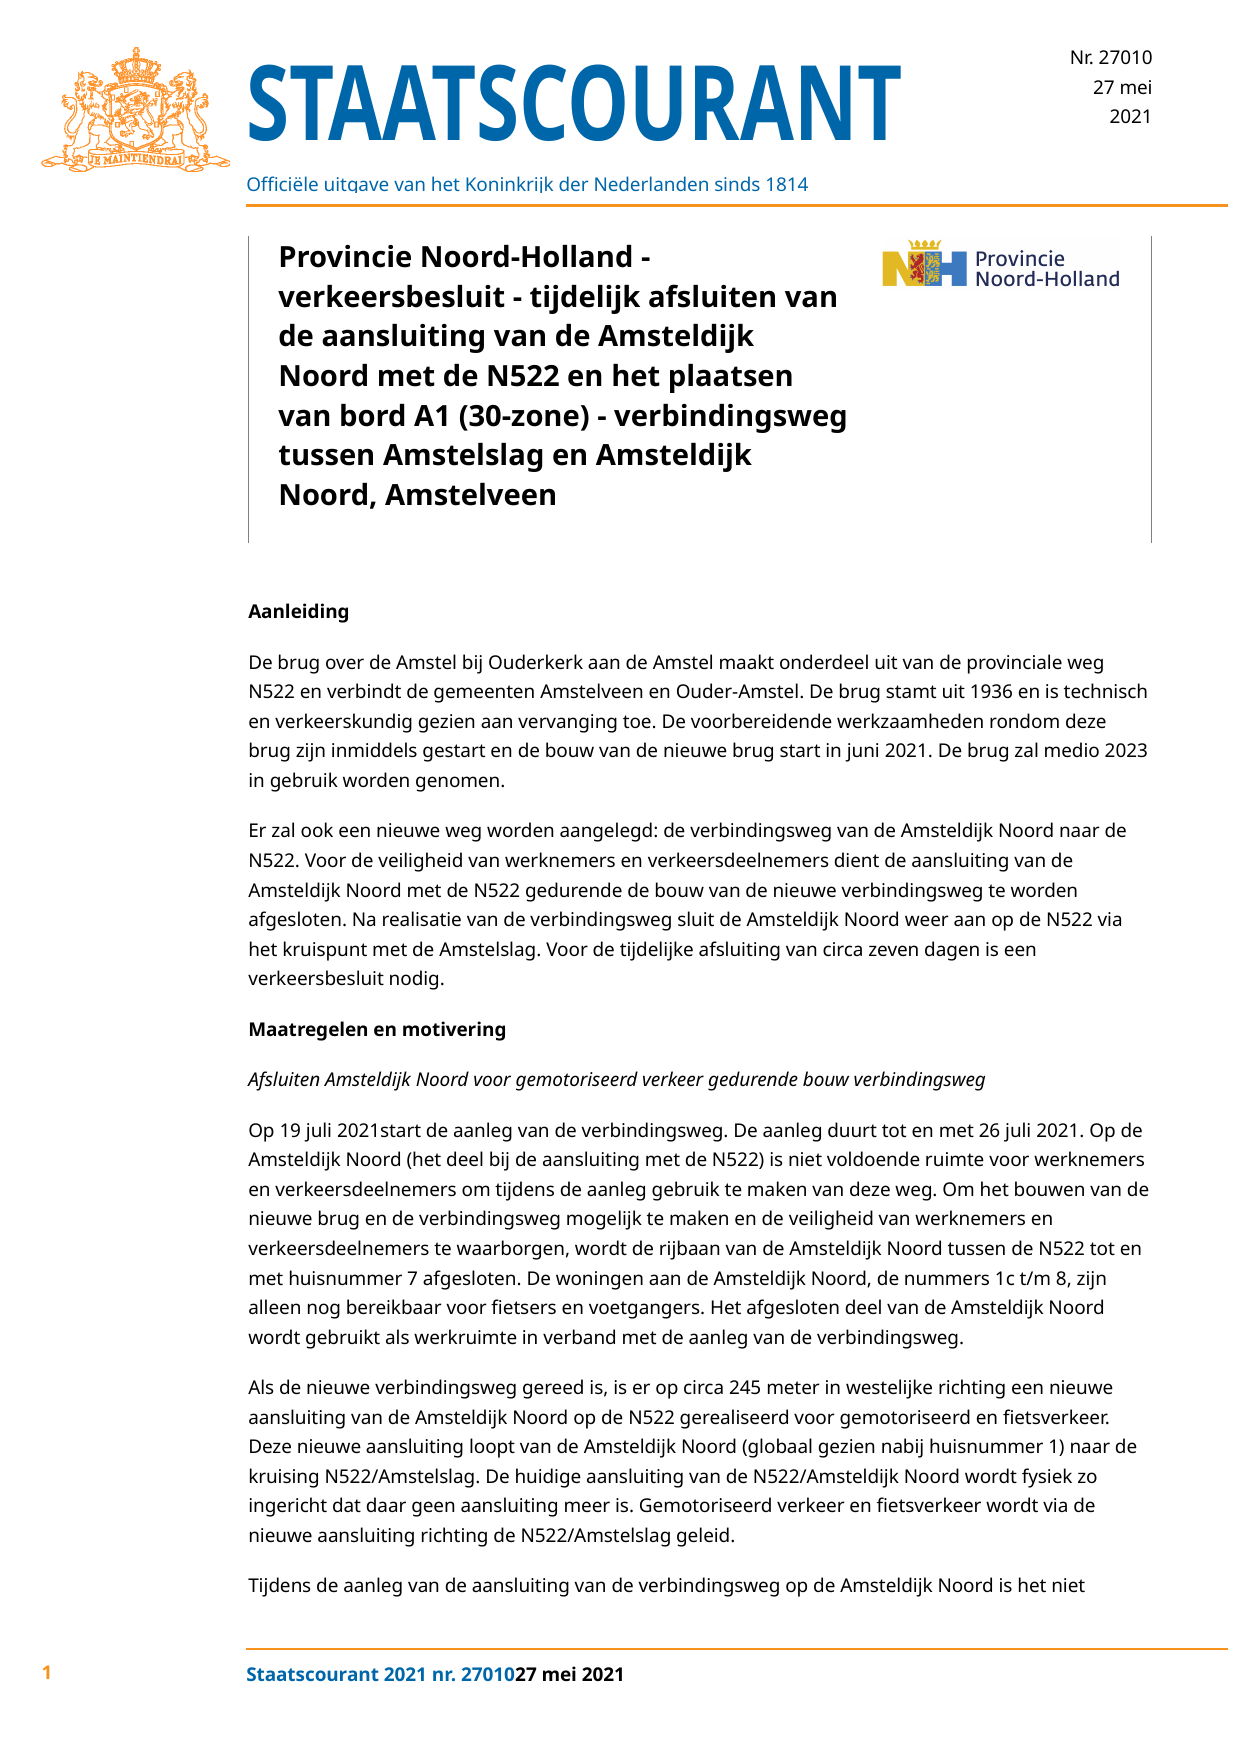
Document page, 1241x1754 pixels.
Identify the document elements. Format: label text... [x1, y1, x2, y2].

text De brug over de Amstel bij Ouderkerk aan de Amstel maakt onderdeel uit van de provinciale weg N522 en verbindt de gemeenten Amstelveen en Ouder-Amstel. De brug stamt uit 1936 en is technisch en verkeerskundig gezien aan vervanging toe. De voorbereidende werkzaamheden rondom deze brug zijn inmiddels gestart en de bouw van de nieuwe brug start in juni 2021. De brug zal medio 2023 in gebruik worden genomen. [248, 649, 1152, 793]
text Er zal ook een nieuwe weg worden aangelegd: de verbindingsweg van de Amsteldijk Noord naar de N522. Voor de veiligheid van werknemers en verkeersdeelnemers dient de aansluiting van de Amsteldijk Noord met de N522 gedurende de bouw van de nieuwe verbindingsweg te worden afgesloten. Na realisatie van de verbindingsweg sluit de Amsteldijk Noord weer aan op de N522 via het kruispunt met de Amstelslag. Voor de tijdelijke afsluiting van circa zeven dagen is een verkeersbesluit nodig. [248, 818, 1152, 991]
text Maatregelen en motivering [248, 1016, 1152, 1042]
text Als de nieuwe verbindingsweg gereed is, is er op circa 245 meter in westelijke richting een nieuwe aansluiting van de Amsteldijk Noord op de N522 gerealiseerd voor gemotoriseerd en fietsverkeer. Deze nieuwe aansluiting loopt van de Amsteldijk Noord (globaal gezien nabij huisnummer 1) naar de kruising N522/Amstelslag. De huidige aansluiting van de N522/Amsteldijk Noord wordt fysiek zo ingericht dat daar geen aansluiting meer is. Gemotoriseerd verkeer en fietsverkeer wordt via de nieuwe aansluiting richting de N522/Amstelslag geleid. [248, 1374, 1152, 1548]
text Tijdens de aanleg van de aansluiting van de verbindingsweg op de Amsteldijk Noord is het niet [248, 1573, 1152, 1598]
picture [882, 236, 1119, 291]
text Aanleiding [248, 598, 1152, 624]
table_header [850, 236, 1151, 543]
picture [41, 47, 231, 172]
text Op 19 juli 2021start de aanleg van de verbindingsweg. De aanleg duurt tot en met 26 juli 2021. Op de Amsteldijk Noord (het deel bij de aansluiting met de N522) is niet voldoende ruimte voor werknemers en verkeersdeelnemers om tijdens de aanleg gebruik te maken van deze weg. Om het bouwen van de nieuwe brug en de verbindingsweg mogelijk te maken en de veiligheid van werknemers en verkeersdeelnemers te waarborgen, wordt de rijbaan van de Amsteldijk Noord tussen de N522 tot en met huisnummer 7 afgesloten. De woningen aan de Amsteldijk Noord, de nummers 1c t/m 8, zijn alleen nog bereikbaar voor fietsers en voetgangers. Het afgesloten deel van de Amsteldijk Noord wordt gebruikt als werkruimte in verband met de aanleg van de verbindingsweg. [248, 1117, 1152, 1349]
text Afsluiten Amsteldijk Noord voor gemotoriseerd verkeer gedurende bouw verbindingsweg [248, 1066, 1152, 1092]
table_header Provincie Noord-Holland - verkeersbesluit - tijdelijk afsluiten van de aansluiting van de Amsteldijk Noord met de N522 en het plaatsen van bord A1 (30-zone) - verbindingsweg tussen Amstelslag en Amsteldijk Noord, Amstelveen [249, 236, 850, 543]
